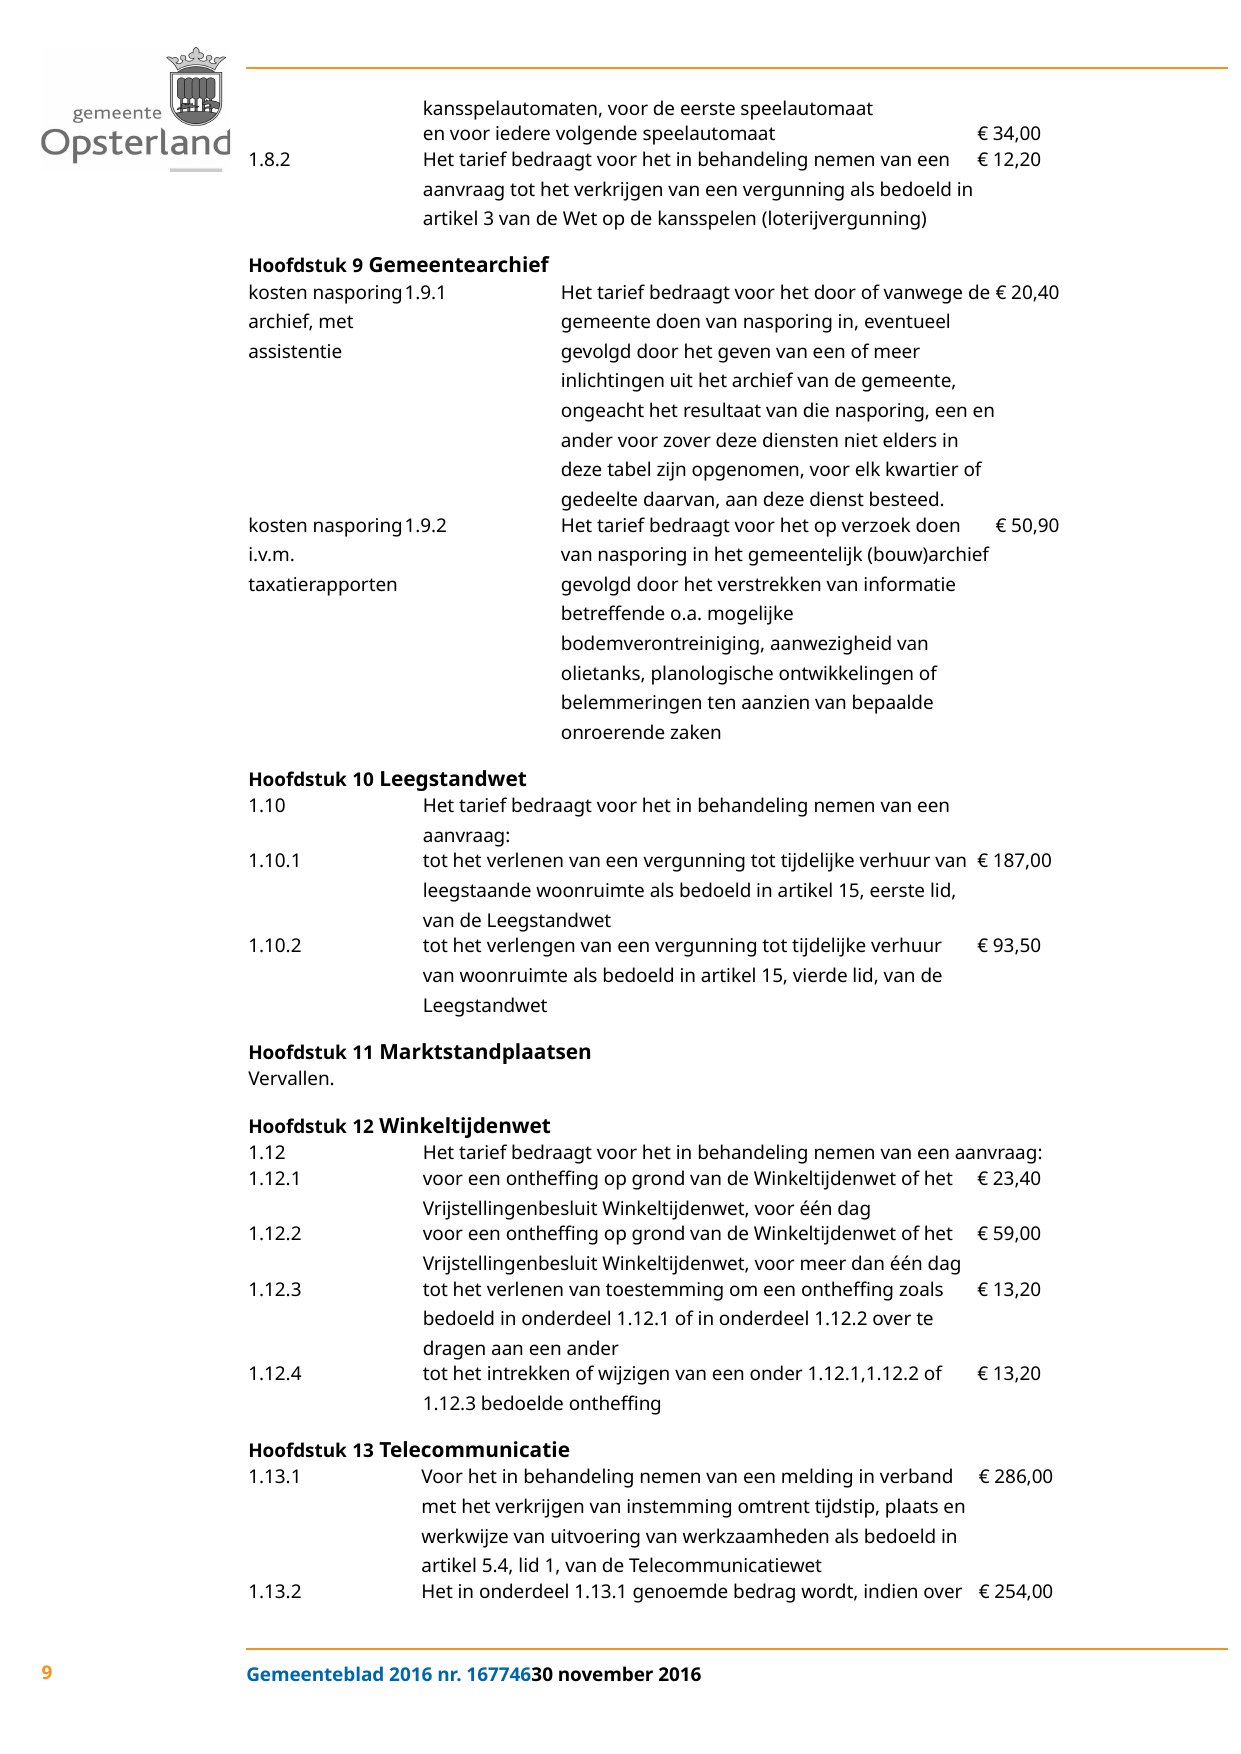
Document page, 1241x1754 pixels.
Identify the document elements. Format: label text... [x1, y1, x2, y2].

picture [41, 47, 231, 172]
table_cell voor een ontheffing op grond van de Winkeltijdenwet of het Vrijstellingenbesluit Winkeltijdenwet, voor meer dan één dag [423, 1220, 977, 1276]
table_header Het tarief bedraagt voor het in behandeling nemen van een aanvraag: [423, 1139, 1152, 1165]
table_cell kosten nasporing i.v.m. taxatierapporten [248, 512, 404, 744]
table_cell € 254,00 [979, 1578, 1152, 1604]
table_header 1.12 [248, 1139, 423, 1165]
table_cell € 93,50 [977, 933, 1152, 1017]
text Hoofdstuk 12 Winkeltijdenwet [248, 1111, 1152, 1139]
table_cell Het tarief bedraagt voor het in behandeling nemen van een aanvraag tot het verkrijgen van een vergunning als bedoeld in artikel 3 van de Wet op de kansspelen (loterijvergunning) [423, 146, 977, 231]
table_cell [248, 121, 423, 146]
text Hoofdstuk 10 Leegstandwet [248, 764, 1152, 792]
table_cell 1.9.2 [404, 512, 561, 744]
table_cell tot het verlenen van toestemming om een ontheffing zoals bedoeld in onderdeel 1.12.1 of in onderdeel 1.12.2 over te dragen aan een ander [423, 1276, 977, 1361]
table_header 1.9.1 [404, 279, 561, 512]
table_cell voor een ontheffing op grond van de Winkeltijdenwet of het Vrijstellingenbesluit Winkeltijdenwet, voor één dag [423, 1165, 977, 1220]
table_cell € 23,40 [977, 1165, 1152, 1220]
table_cell Het in onderdeel 1.13.1 genoemde bedrag wordt, indien over [421, 1578, 978, 1604]
table_cell tot het intrekken of wijzigen van een onder 1.12.1,1.12.2 of 1.12.3 bedoelde ontheffing [423, 1361, 977, 1416]
text Hoofdstuk 11 Marktstandplaatsen [248, 1037, 1152, 1065]
table_cell 1.8.2 [248, 146, 423, 231]
table_cell € 187,00 [977, 848, 1152, 933]
table_cell tot het verlenen van een vergunning tot tijdelijke verhuur van leegstaande woonruimte als bedoeld in artikel 15, eerste lid, van de Leegstandwet [423, 848, 977, 933]
table_cell [248, 95, 423, 121]
table_cell Het tarief bedraagt voor het op verzoek doen van nasporing in het gemeentelijk (bouw)archief gevolgd door het verstrekken van informatie betreffende o.a. mogelijke bodemverontreiniging, aanwezigheid van olietanks, planologische ontwikkelingen of belemmeringen ten aanzien van bepaalde onroerende zaken [561, 512, 995, 744]
table_header kosten nasporing archief, met assistentie [248, 279, 404, 512]
table_cell 1.12.4 [248, 1361, 423, 1416]
table_header € 286,00 [979, 1464, 1152, 1578]
table_cell € 13,20 [977, 1276, 1152, 1361]
table_cell € 13,20 [977, 1361, 1152, 1416]
table_cell € 50,90 [995, 512, 1152, 744]
table_cell 1.10.2 [248, 933, 423, 1017]
table_cell € 12,20 [977, 146, 1152, 231]
table_header Het tarief bedraagt voor het in behandeling nemen van een aanvraag: [423, 793, 977, 848]
table_cell 1.12.1 [248, 1165, 423, 1220]
table_cell 1.13.2 [248, 1578, 421, 1604]
table_cell [977, 95, 1152, 121]
text Vervallen. [248, 1065, 1152, 1091]
table_cell kansspelautomaten, voor de eerste speelautomaat [423, 95, 977, 121]
text Hoofdstuk 13 Telecommunicatie [248, 1435, 1152, 1464]
table_header € 20,40 [995, 279, 1152, 512]
table_header 1.10 [248, 793, 423, 848]
table_header [977, 793, 1152, 848]
table_header Het tarief bedraagt voor het door of vanwege de gemeente doen van nasporing in, eventueel gevolgd door het geven van een of meer inlichtingen uit het archief van de gemeente, ongeacht het resultaat van die nasporing, een en ander voor zover deze diensten niet elders in deze tabel zijn opgenomen, voor elk kwartier of gedeelte daarvan, aan deze dienst besteed. [561, 279, 995, 512]
table_cell 1.10.1 [248, 848, 423, 933]
table_header 1.13.1 [248, 1464, 421, 1578]
table_cell en voor iedere volgende speelautomaat [423, 121, 977, 146]
table_cell 1.12.3 [248, 1276, 423, 1361]
table_cell € 34,00 [977, 121, 1152, 146]
table_cell tot het verlengen van een vergunning tot tijdelijke verhuur van woonruimte als bedoeld in artikel 15, vierde lid, van de Leegstandwet [423, 933, 977, 1017]
table_cell € 59,00 [977, 1220, 1152, 1276]
table_cell 1.12.2 [248, 1220, 423, 1276]
table_header Voor het in behandeling nemen van een melding in verband met het verkrijgen van instemming omtrent tijdstip, plaats en werkwijze van uitvoering van werkzaamheden als bedoeld in artikel 5.4, lid 1, van de Telecommunicatiewet [421, 1464, 978, 1578]
text Hoofdstuk 9 Gemeentearchief [248, 250, 1152, 279]
